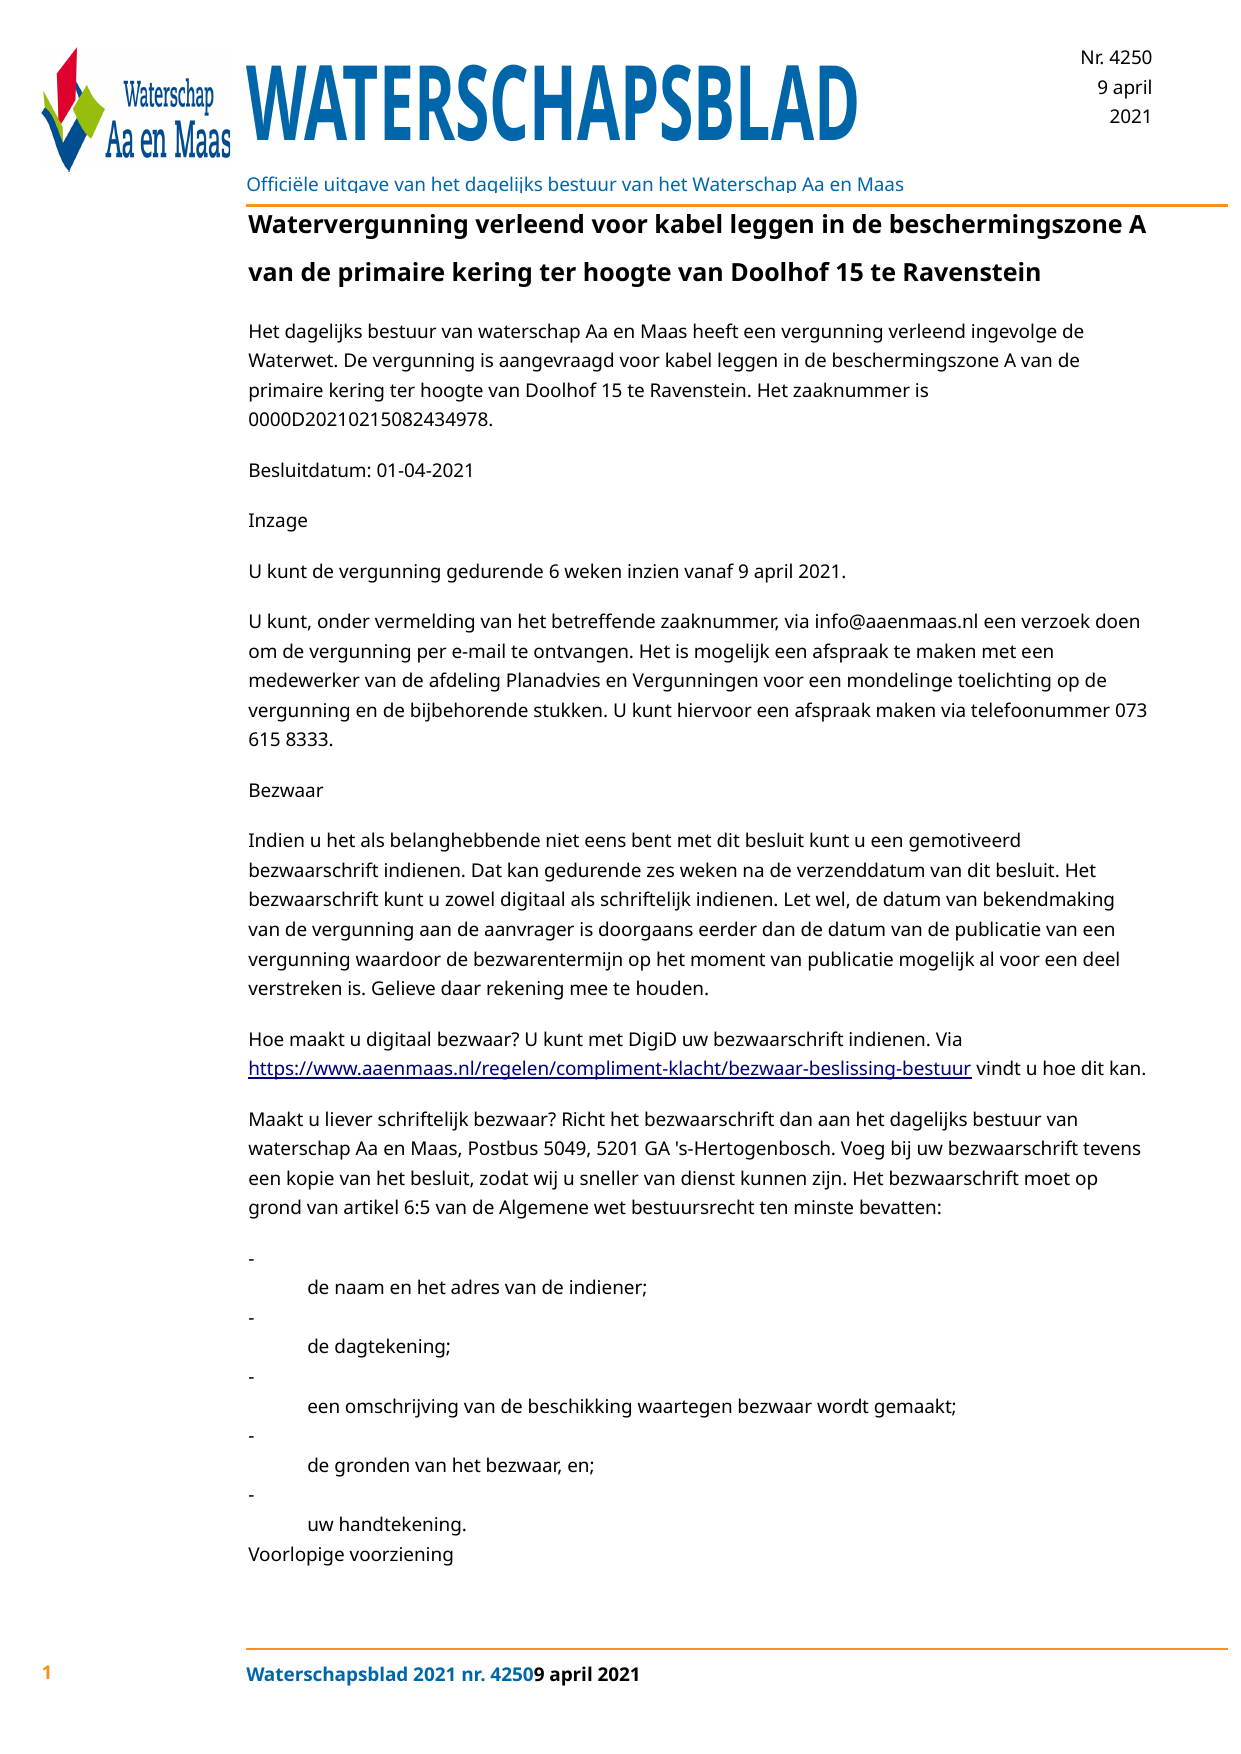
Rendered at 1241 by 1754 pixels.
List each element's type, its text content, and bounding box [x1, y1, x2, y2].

text U kunt, onder vermelding van het betreffende zaaknummer, via info@aaenmaas.nl een verzoek doen om de vergunning per e-mail te ontvangen. Het is mogelijk een afspraak te maken met een medewerker van de afdeling Planadvies en Vergunningen voor een mondelinge toelichting op de vergunning en de bijbehorende stukken. U kunt hiervoor een afspraak maken via telefoonummer 073 615 8333. [248, 608, 1152, 752]
list uw handtekening. [248, 1511, 1152, 1537]
text Inzage [248, 507, 1152, 533]
text Besluitdatum: 01-04-2021 [248, 457, 1152, 483]
text Het dagelijks bestuur van waterschap Aa en Maas heeft een vergunning verleend ingevolge de Waterwet. De vergunning is aangevraagd voor kabel leggen in de beschermingszone A van de primaire kering ter hoogte van Doolhof 15 te Ravenstein. Het zaaknummer is 0000D20210215082434978. [248, 318, 1152, 432]
text Maakt u liever schriftelijk bezwaar? Richt het bezwaarschrift dan aan het dagelijks bestuur van waterschap Aa en Maas, Postbus 5049, 5201 GA 's-Hertogenbosch. Voeg bij uw bezwaarschrift tevens een kopie van het besluit, zodat wij u sneller van dienst kunnen zijn. Het bezwaarschrift moet op grond van artikel 6:5 van de Algemene wet bestuursrecht ten minste bevatten: [248, 1106, 1152, 1220]
text Indien u het als belanghebbende niet eens bent met dit besluit kunt u een gemotiveerd bezwaarschrift indienen. Dat kan gedurende zes weken na de verzenddatum van dit besluit. Het bezwaarschrift kunt u zowel digitaal als schriftelijk indienen. Let wel, de datum van bekendmaking van de vergunning aan de aanvrager is doorgaans eerder dan de datum van de publicatie van een vergunning waardoor de bezwarentermijn op het moment van publicatie mogelijk al voor een deel verstreken is. Gelieve daar rekening mee te houden. [248, 827, 1152, 1001]
list een omschrijving van de beschikking waartegen bezwaar wordt gemaakt; [248, 1393, 1152, 1419]
list de dagtekening; [248, 1334, 1152, 1359]
text Bezwaar [248, 777, 1152, 803]
list de gronden van het bezwaar, en; [248, 1452, 1152, 1478]
picture [41, 47, 231, 172]
text U kunt de vergunning gedurende 6 weken inzien vanaf 9 april 2021. [248, 558, 1152, 584]
text Watervergunning verleend voor kabel leggen in de beschermingszone A van de primaire kering ter hoogte van Doolhof 15 te Ravenstein [248, 207, 1152, 288]
text Voorlopige voorziening [248, 1541, 1152, 1567]
text Hoe maakt u digitaal bezwaar? U kunt met DigiD uw bezwaarschrift indienen. Via https://www.aaenmaas.nl/regelen/compliment-klacht/bezwaar-beslissing-bestuur vindt u hoe dit kan. [248, 1026, 1152, 1081]
list de naam en het adres van de indiener; [248, 1274, 1152, 1300]
